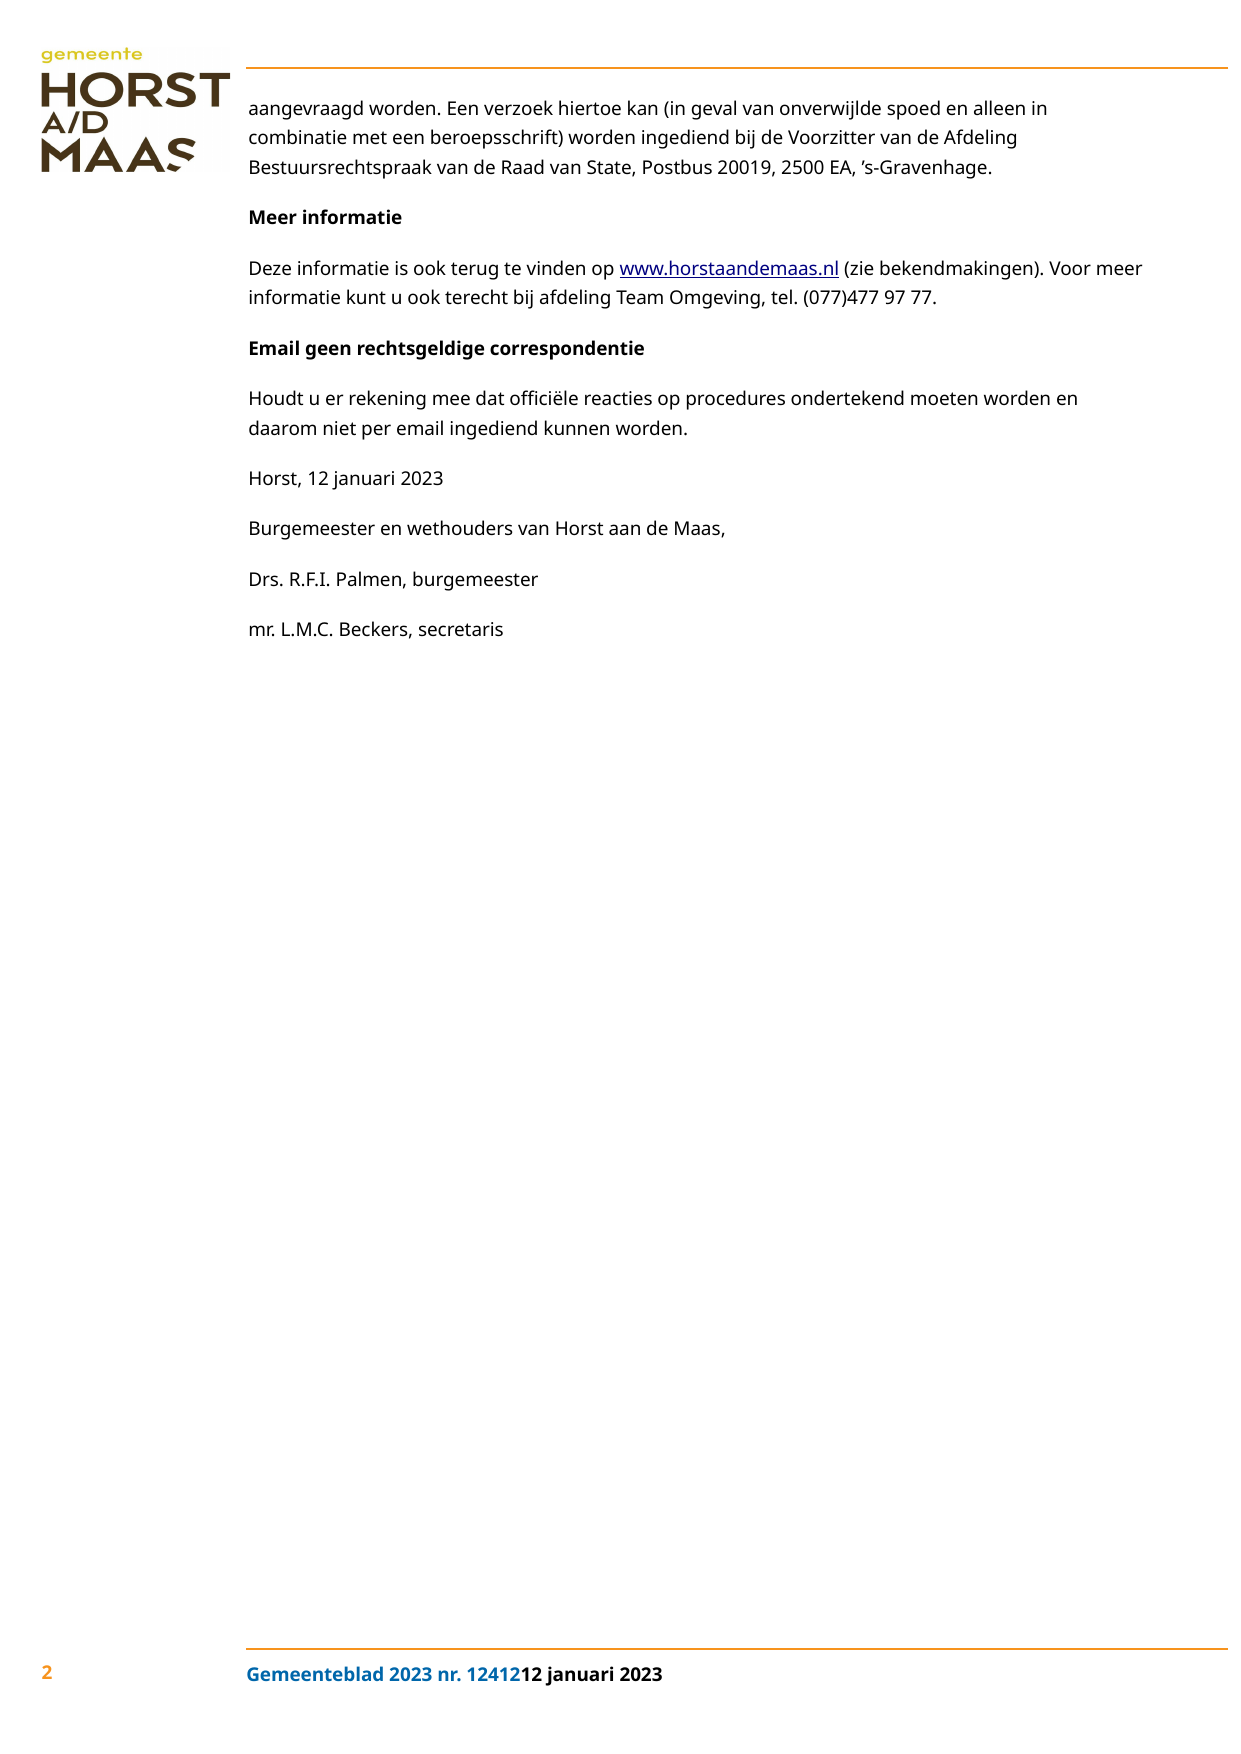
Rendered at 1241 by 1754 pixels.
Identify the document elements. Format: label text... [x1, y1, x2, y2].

text Drs. R.F.I. Palmen, burgemeester [248, 566, 1152, 592]
text Houdt u er rekening mee dat officiële reacties op procedures ondertekend moeten worden en daarom niet per email ingediend kunnen worden. [248, 385, 1152, 441]
text Email geen rechtsgeldige correspondentie [248, 335, 1152, 361]
text Deze informatie is ook terug te vinden op www.horstaandemaas.nl (zie bekendmakingen). Voor meer informatie kunt u ook terecht bij afdeling Team Omgeving, tel. (077)477 97 77. [248, 255, 1152, 310]
picture [41, 47, 231, 172]
text aangevraagd worden. Een verzoek hiertoe kan (in geval van onverwijlde spoed en alleen in combinatie met een beroepsschrift) worden ingediend bij de Voorzitter van de Afdeling Bestuursrechtspraak van de Raad van State, Postbus 20019, 2500 EA, ’s-Gravenhage. [248, 95, 1152, 180]
text Meer informatie [248, 204, 1152, 230]
text Horst, 12 januari 2023 [248, 465, 1152, 491]
text mr. L.M.C. Beckers, secretaris [248, 616, 1152, 642]
text Burgemeester en wethouders van Horst aan de Maas, [248, 516, 1152, 541]
